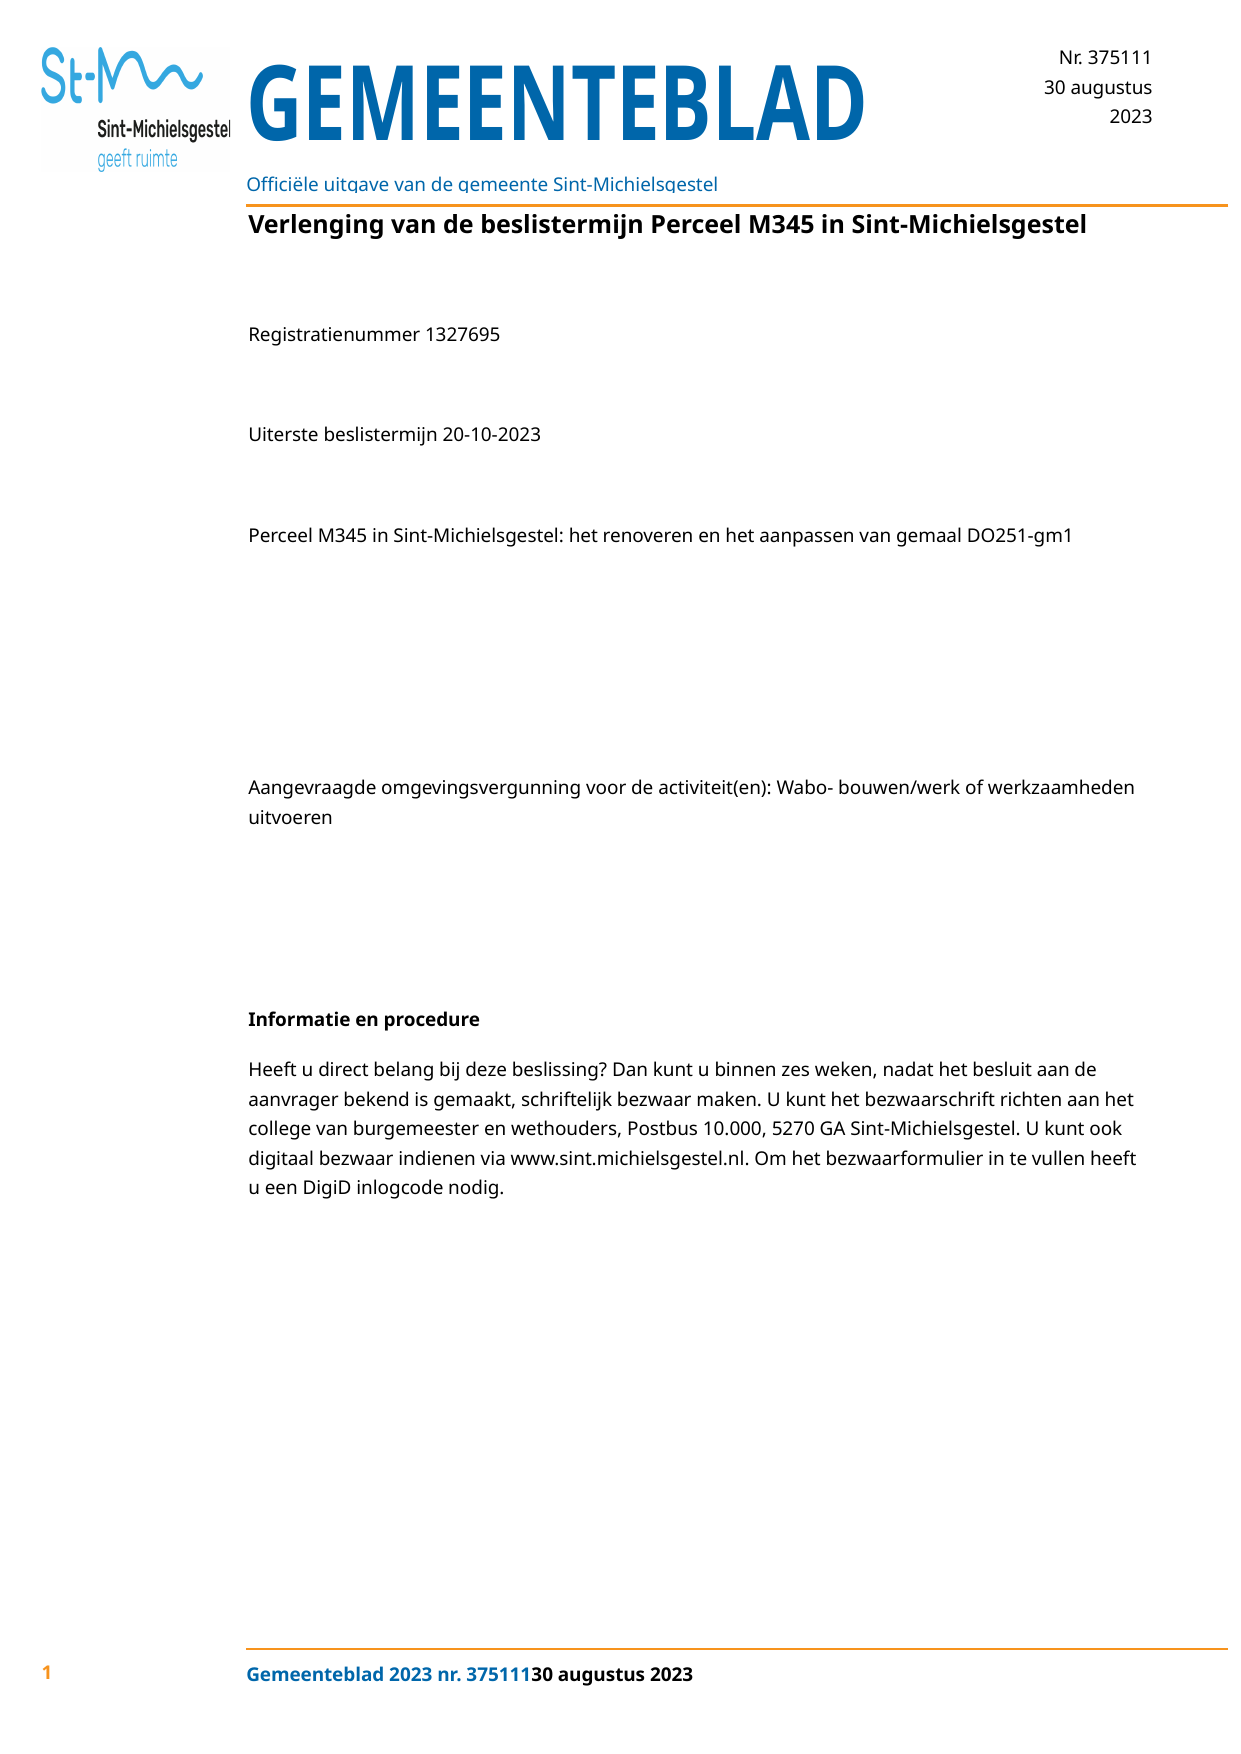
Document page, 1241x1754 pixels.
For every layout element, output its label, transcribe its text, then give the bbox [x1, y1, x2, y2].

text Heeft u direct belang bij deze beslissing? Dan kunt u binnen zes weken, nadat het besluit aan de aanvrager bekend is gemaakt, schriftelijk bezwaar maken. U kunt het bezwaarschrift richten aan het college van burgemeester en wethouders, Postbus 10.000, 5270 GA Sint-Michielsgestel. U kunt ook digitaal bezwaar indienen via www.sint.michielsgestel.nl. Om het bezwaarformulier in te vullen heeft u een DigiD inlogcode nodig. [248, 1056, 1152, 1200]
text Registratienummer 1327695 [248, 321, 1152, 346]
text Verlenging van de beslistermijn Perceel M345 in Sint-Michielsgestel [248, 207, 1152, 241]
picture [41, 47, 231, 172]
text Informatie en procedure [248, 1006, 1152, 1031]
text Perceel M345 in Sint-Michielsgestel: het renoveren en het aanpassen van gemaal DO251-gm1 [248, 522, 1152, 548]
text Uiterste beslistermijn 20-10-2023 [248, 422, 1152, 447]
text Aangevraagde omgevingsvergunning voor de activiteit(en): Wabo- bouwen/werk of werkzaamheden uitvoeren [248, 774, 1152, 830]
